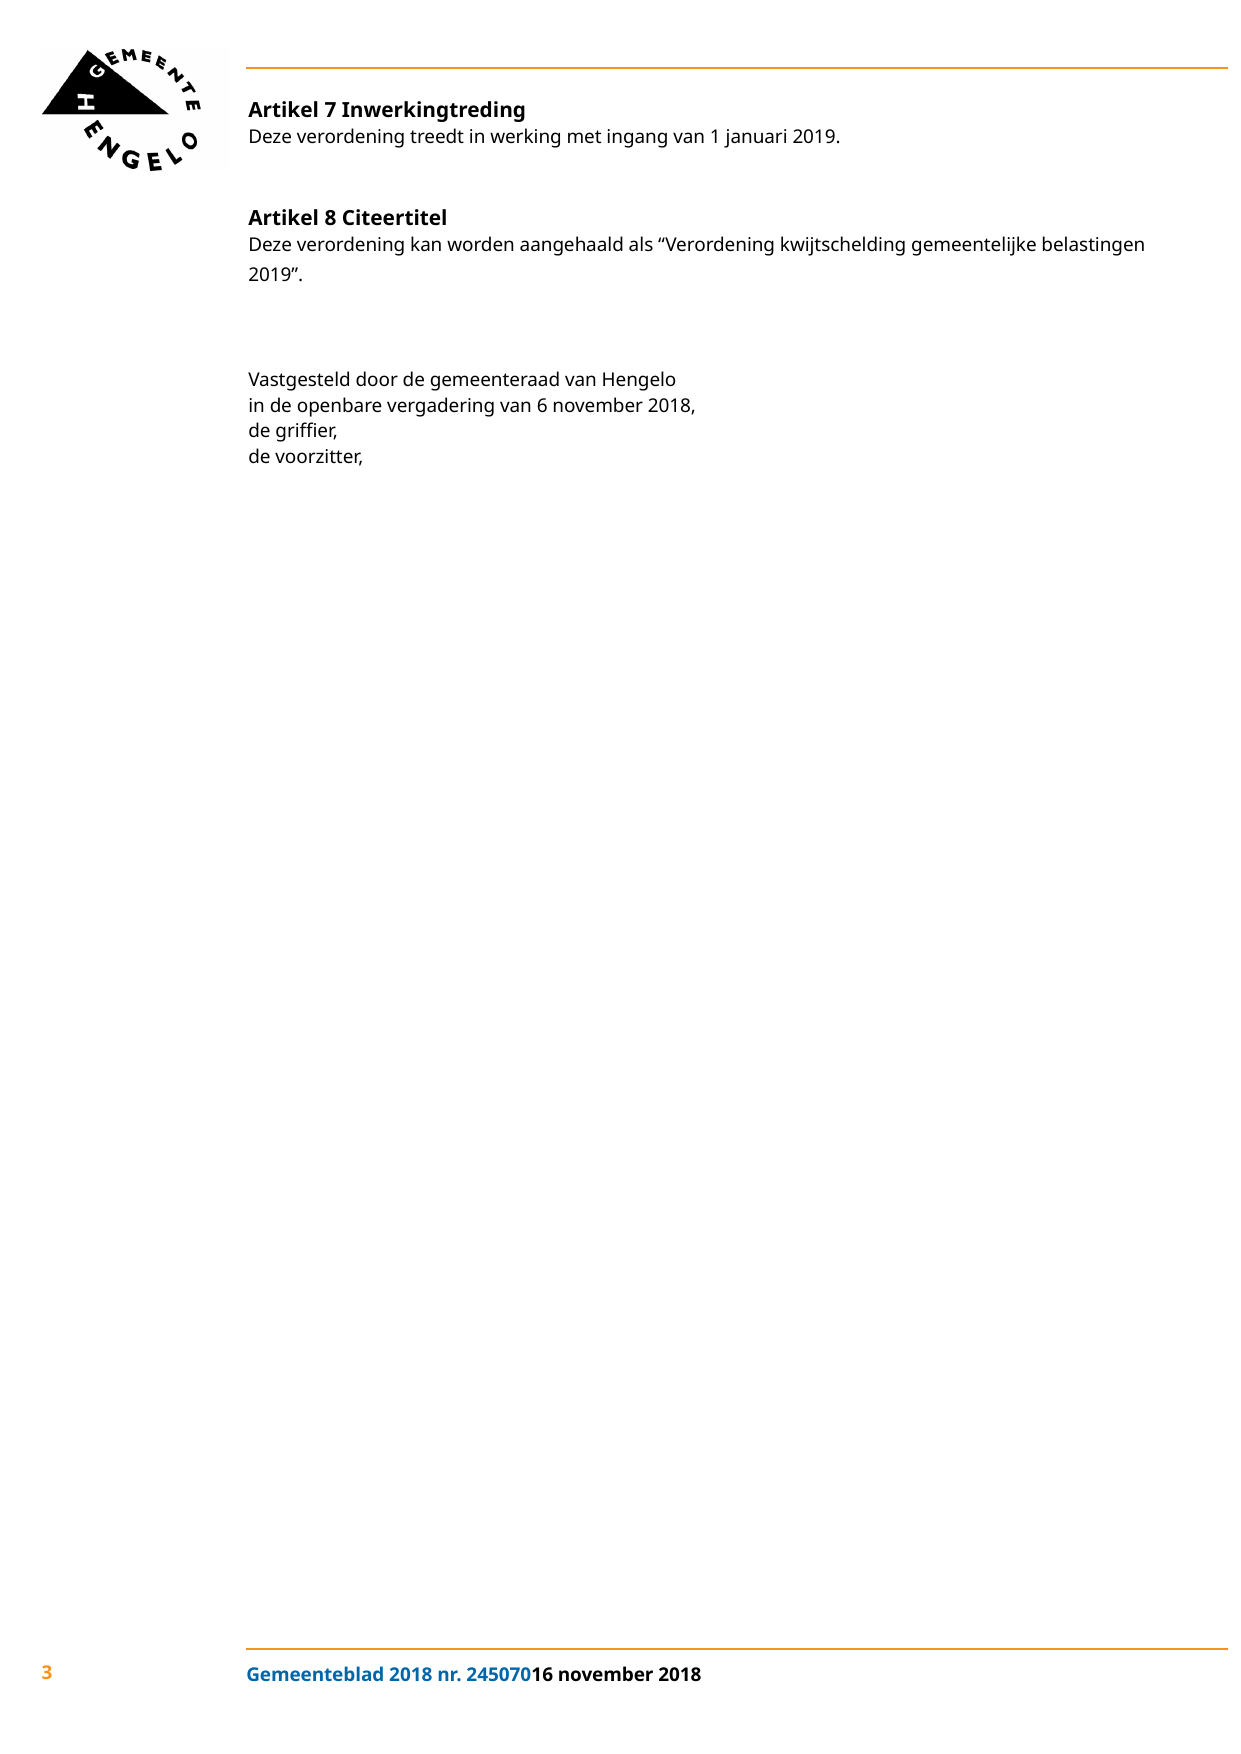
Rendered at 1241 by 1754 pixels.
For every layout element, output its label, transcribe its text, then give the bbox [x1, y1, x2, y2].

text Artikel 7 Inwerkingtreding [248, 95, 1152, 123]
text in de openbare vergadering van 6 november 2018, [248, 392, 1152, 417]
text Deze verordening treedt in werking met ingang van 1 januari 2019. [248, 123, 1152, 149]
picture [41, 47, 231, 172]
text de griffier, [248, 417, 1152, 443]
text de voorzitter, [248, 443, 1152, 469]
text Vastgesteld door de gemeenteraad van Hengelo [248, 366, 1152, 392]
text Artikel 8 Citeertitel [248, 203, 1152, 232]
text Deze verordening kan worden aangehaald als “Verordening kwijtschelding gemeentelijke belastingen 2019”. [248, 232, 1152, 287]
